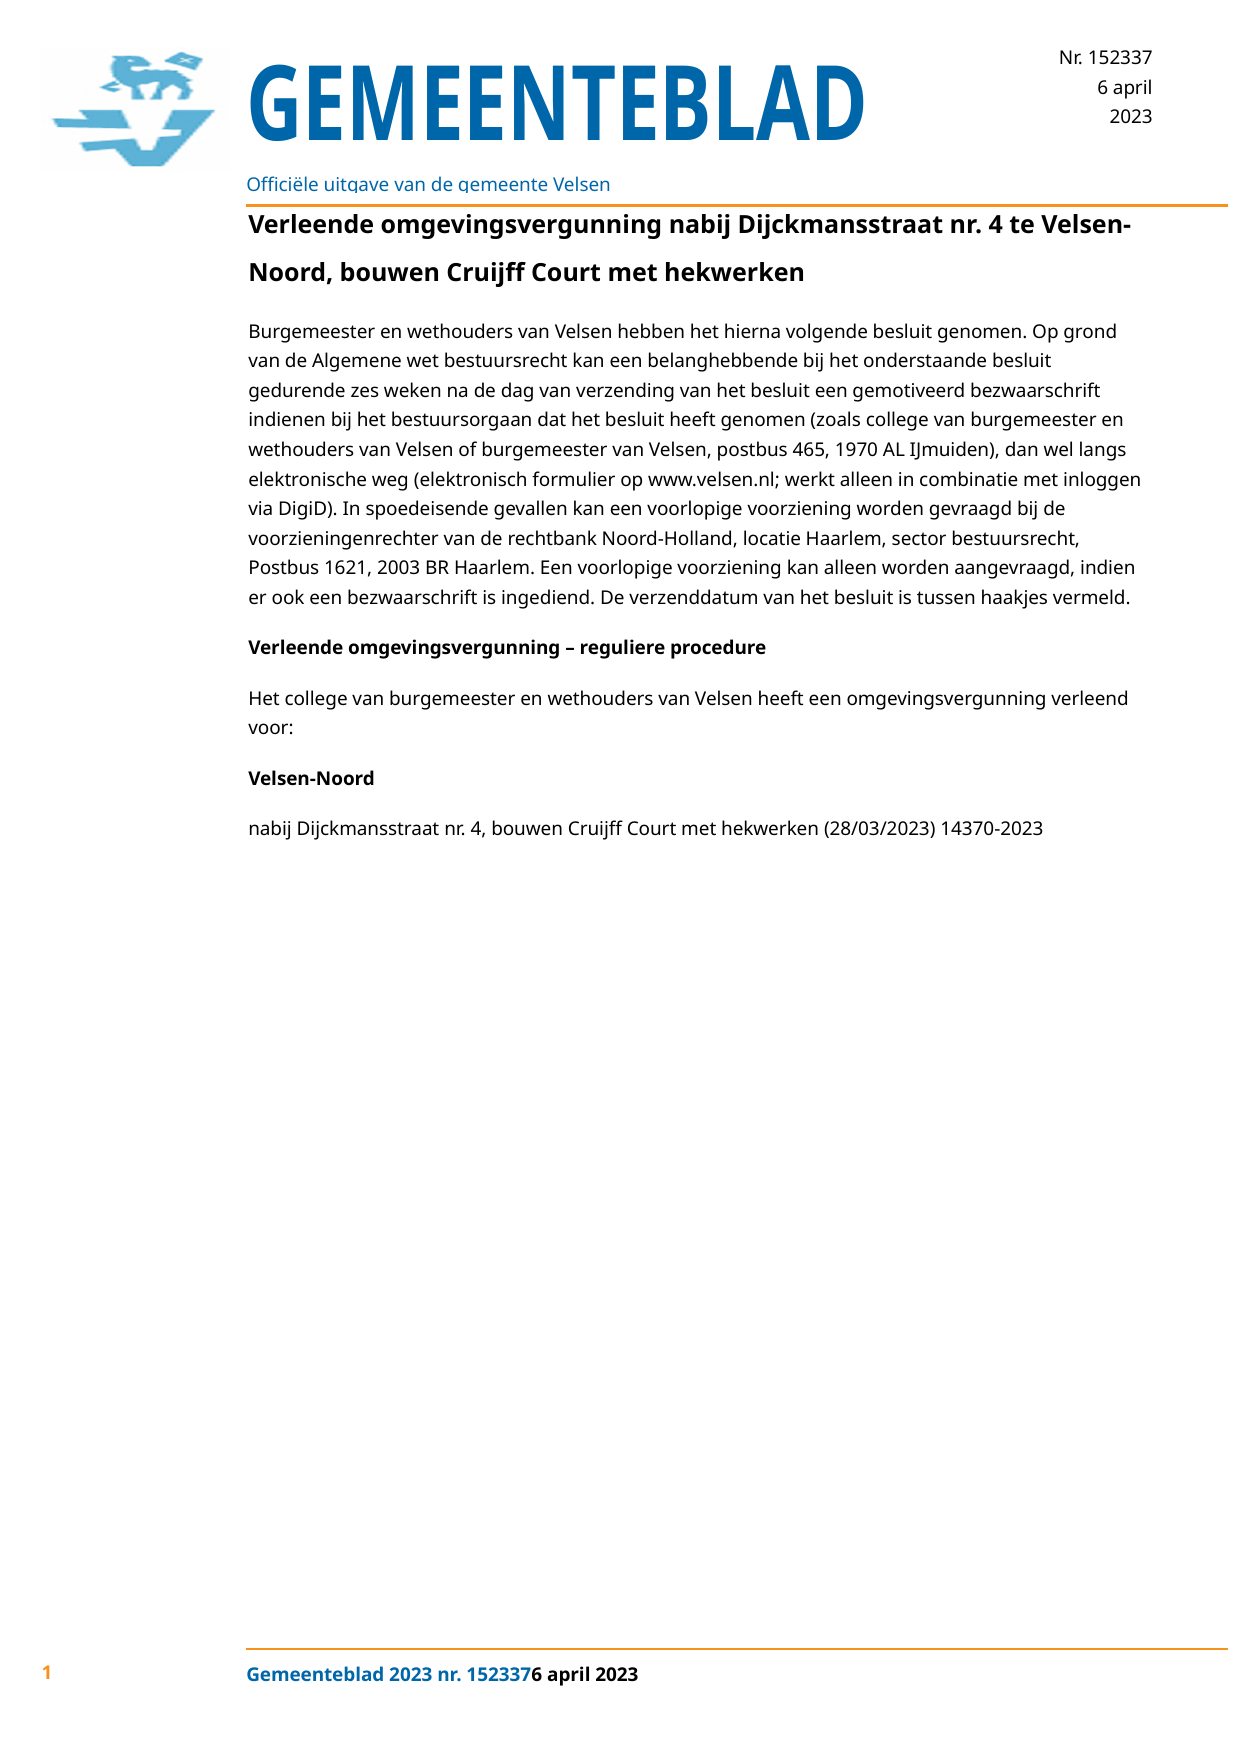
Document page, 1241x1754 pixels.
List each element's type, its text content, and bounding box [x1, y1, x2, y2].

text Burgemeester en wethouders van Velsen hebben het hierna volgende besluit genomen. Op grond van de Algemene wet bestuursrecht kan een belanghebbende bij het onderstaande besluit gedurende zes weken na de dag van verzending van het besluit een gemotiveerd bezwaarschrift indienen bij het bestuursorgaan dat het besluit heeft genomen (zoals college van burgemeester en wethouders van Velsen of burgemeester van Velsen, postbus 465, 1970 AL IJmuiden), dan wel langs elektronische weg (elektronisch formulier op www.velsen.nl; werkt alleen in combinatie met inloggen via DigiD). In spoedeisende gevallen kan een voorlopige voorziening worden gevraagd bij de voorzieningenrechter van de rechtbank Noord-Holland, locatie Haarlem, sector bestuursrecht, Postbus 1621, 2003 BR Haarlem. Een voorlopige voorziening kan alleen worden aangevraagd, indien er ook een bezwaarschrift is ingediend. De verzenddatum van het besluit is tussen haakjes vermeld. [248, 318, 1152, 610]
text Verleende omgevingsvergunning nabij Dijckmansstraat nr. 4 te Velsen-Noord, bouwen Cruijff Court met hekwerken [248, 207, 1152, 288]
text nabij Dijckmansstraat nr. 4, bouwen Cruijff Court met hekwerken (28/03/2023) 14370-2023 [248, 815, 1152, 841]
text Het college van burgemeester en wethouders van Velsen heeft een omgevingsvergunning verleend voor: [248, 685, 1152, 740]
picture [41, 47, 231, 172]
text Verleende omgevingsvergunning – reguliere procedure [248, 634, 1152, 660]
text Velsen-Noord [248, 765, 1152, 791]
